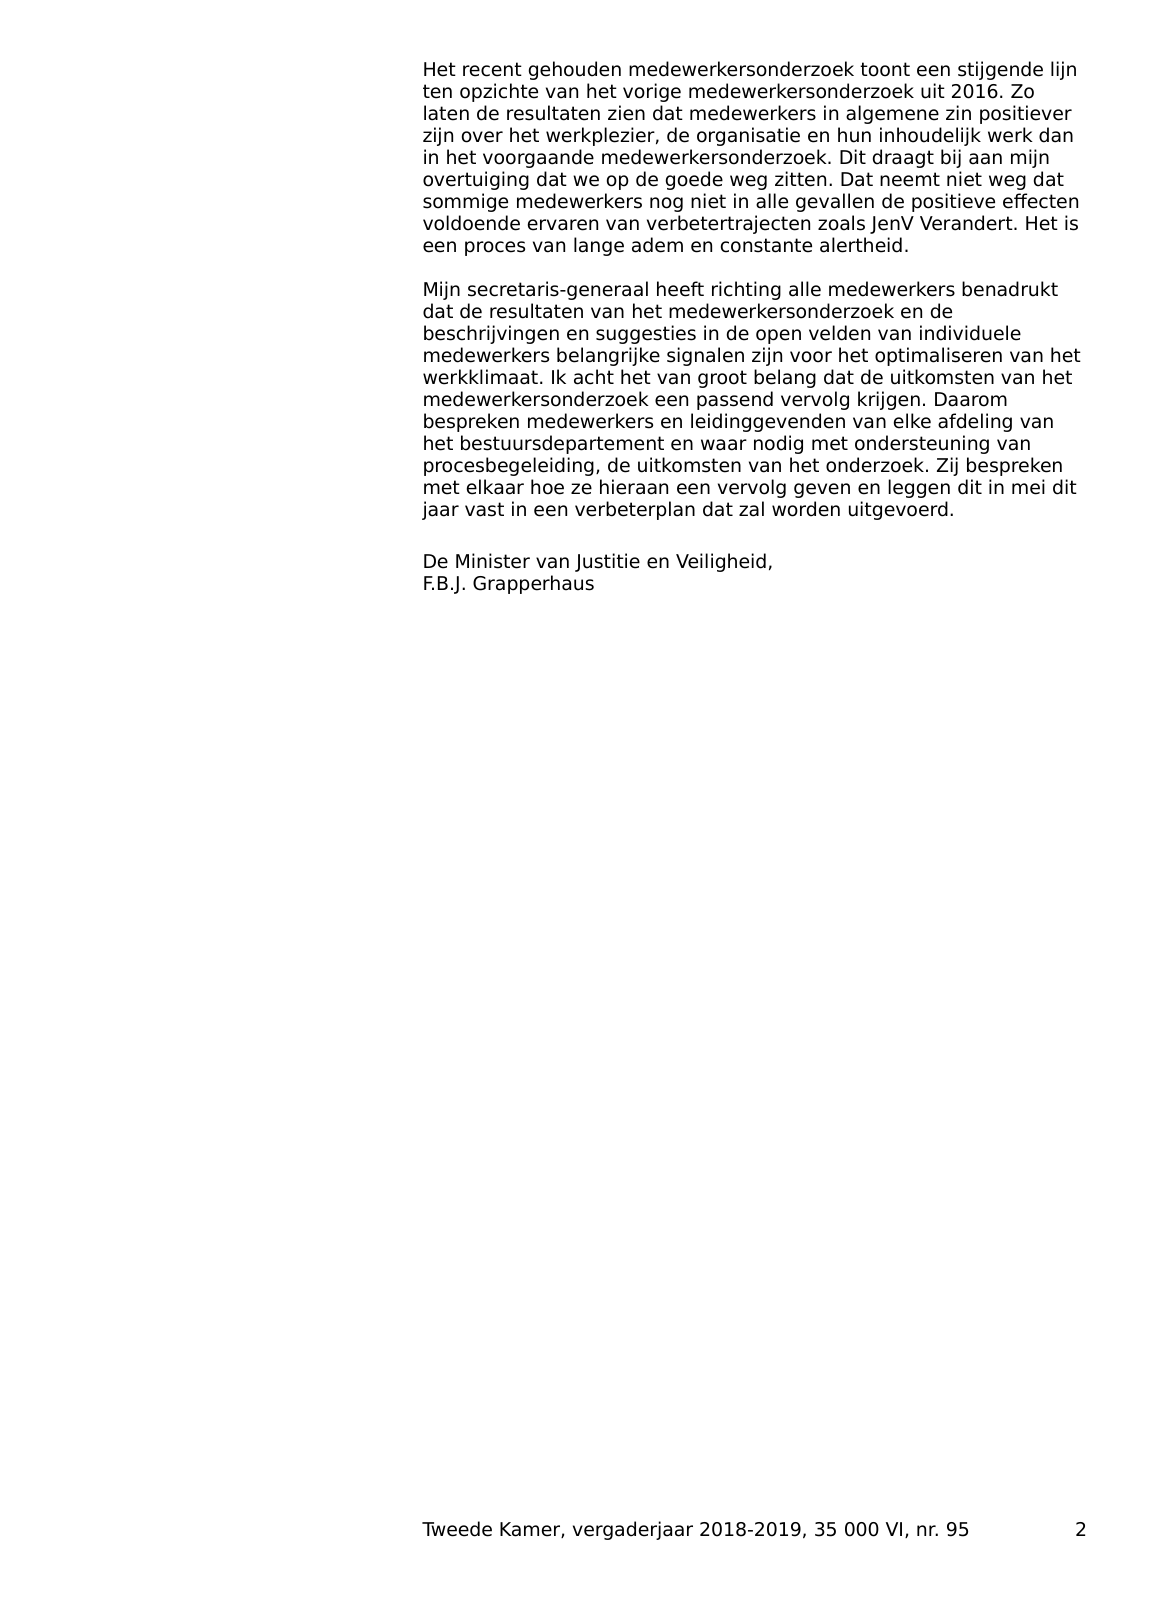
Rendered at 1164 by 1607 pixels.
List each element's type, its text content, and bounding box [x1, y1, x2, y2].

text Het recent gehouden medewerkersonderzoek toont een stijgende lijn ten opzichte van het vorige medewerkersonderzoek uit 2016. Zo laten de resultaten zien dat medewerkers in algemene zin positiever zijn over het werkplezier, de organisatie en hun inhoudelijk werk dan in het voorgaande medewerkersonderzoek. Dit draagt bij aan mijn overtuiging dat we op de goede weg zitten. Dat neemt niet weg dat sommige medewerkers nog niet in alle gevallen de positieve effecten voldoende ervaren van verbetertrajecten zoals JenV Verandert. Het is een proces van lange adem en constante alertheid. [422, 59, 1087, 257]
text De Minister van Justitie en Veiligheid, F.B.J. Grapperhaus [422, 551, 1087, 595]
text Mijn secretaris-generaal heeft richting alle medewerkers benadrukt dat de resultaten van het medewerkersonderzoek en de beschrijvingen en suggesties in de open velden van individuele medewerkers belangrijke signalen zijn voor het optimaliseren van het werkklimaat. Ik acht het van groot belang dat de uitkomsten van het medewerkersonderzoek een passend vervolg krijgen. Daarom bespreken medewerkers en leidinggevenden van elke afdeling van het bestuursdepartement en waar nodig met ondersteuning van procesbegeleiding, de uitkomsten van het onderzoek. Zij bespreken met elkaar hoe ze hieraan een vervolg geven en leggen dit in mei dit jaar vast in een verbeterplan dat zal worden uitgevoerd. [422, 279, 1087, 521]
